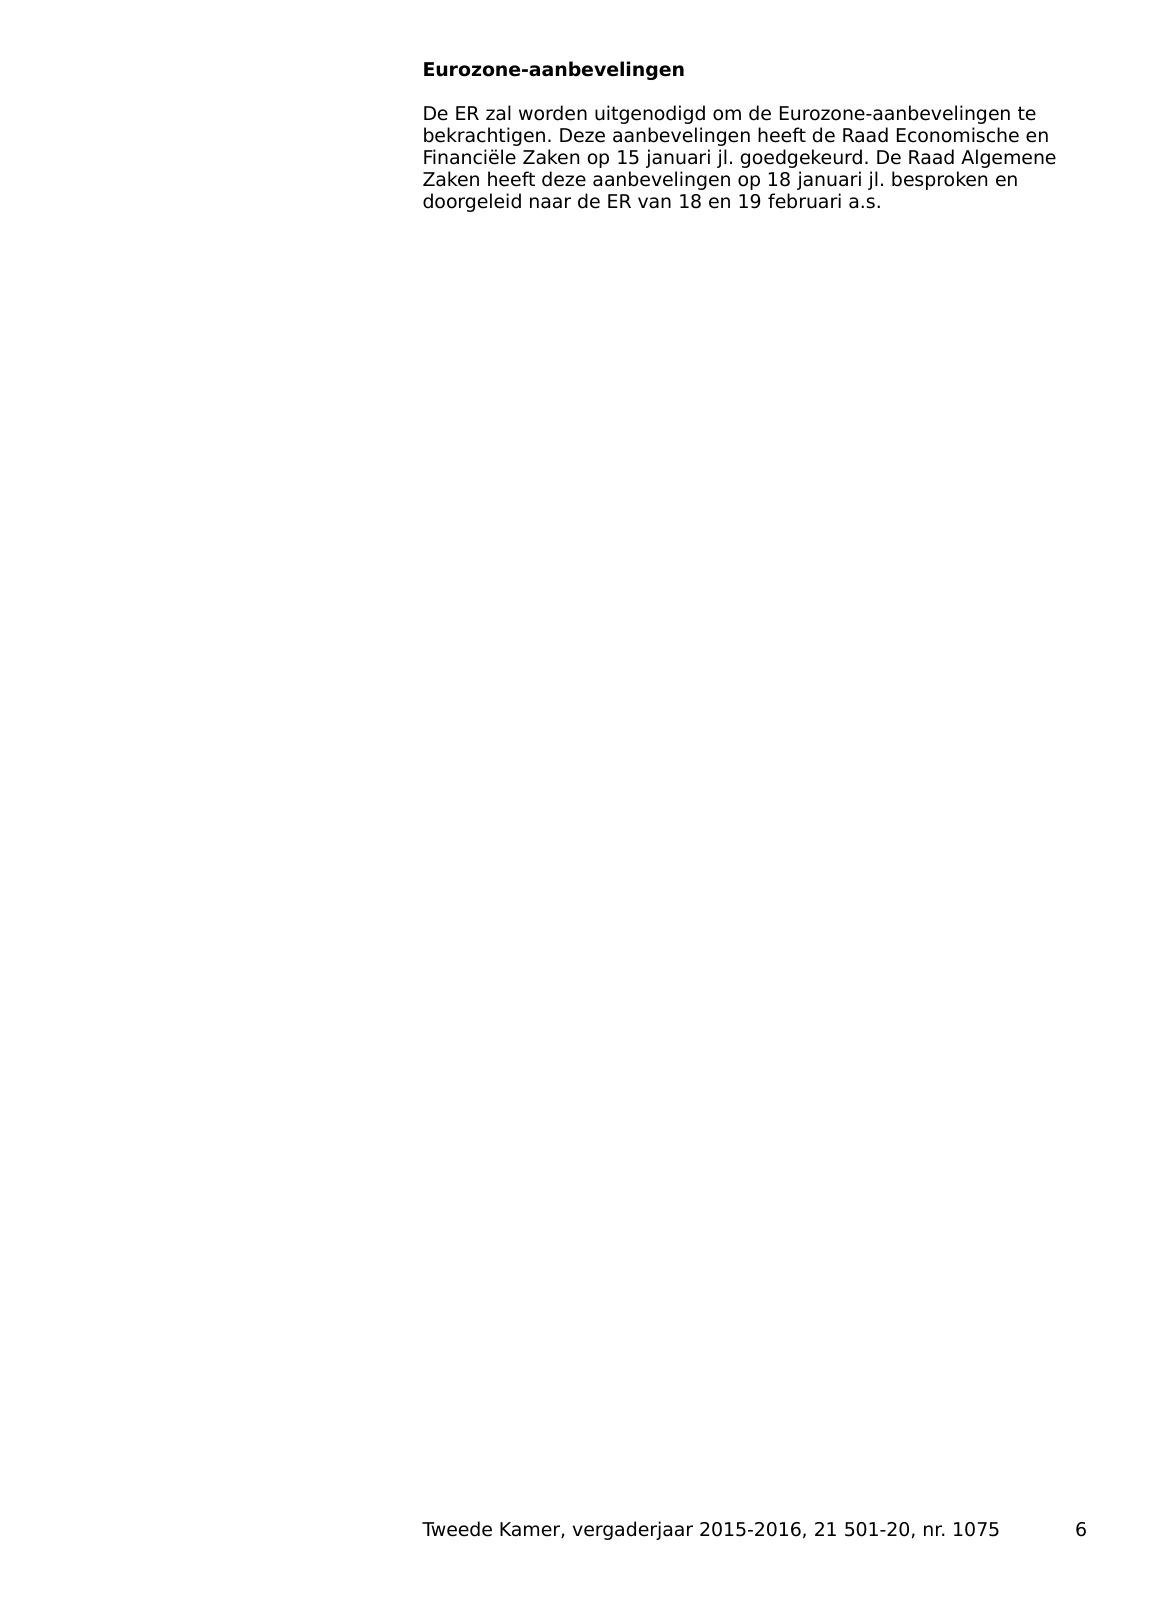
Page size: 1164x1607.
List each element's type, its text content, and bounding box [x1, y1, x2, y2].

text De ER zal worden uitgenodigd om de Eurozone-aanbevelingen te bekrachtigen. Deze aanbevelingen heeft de Raad Economische en Financiële Zaken op 15 januari jl. goedgekeurd. De Raad Algemene Zaken heeft deze aanbevelingen op 18 januari jl. besproken en doorgeleid naar de ER van 18 en 19 februari a.s. [422, 103, 1087, 213]
subtitle Eurozone-aanbevelingen [422, 59, 1087, 81]
